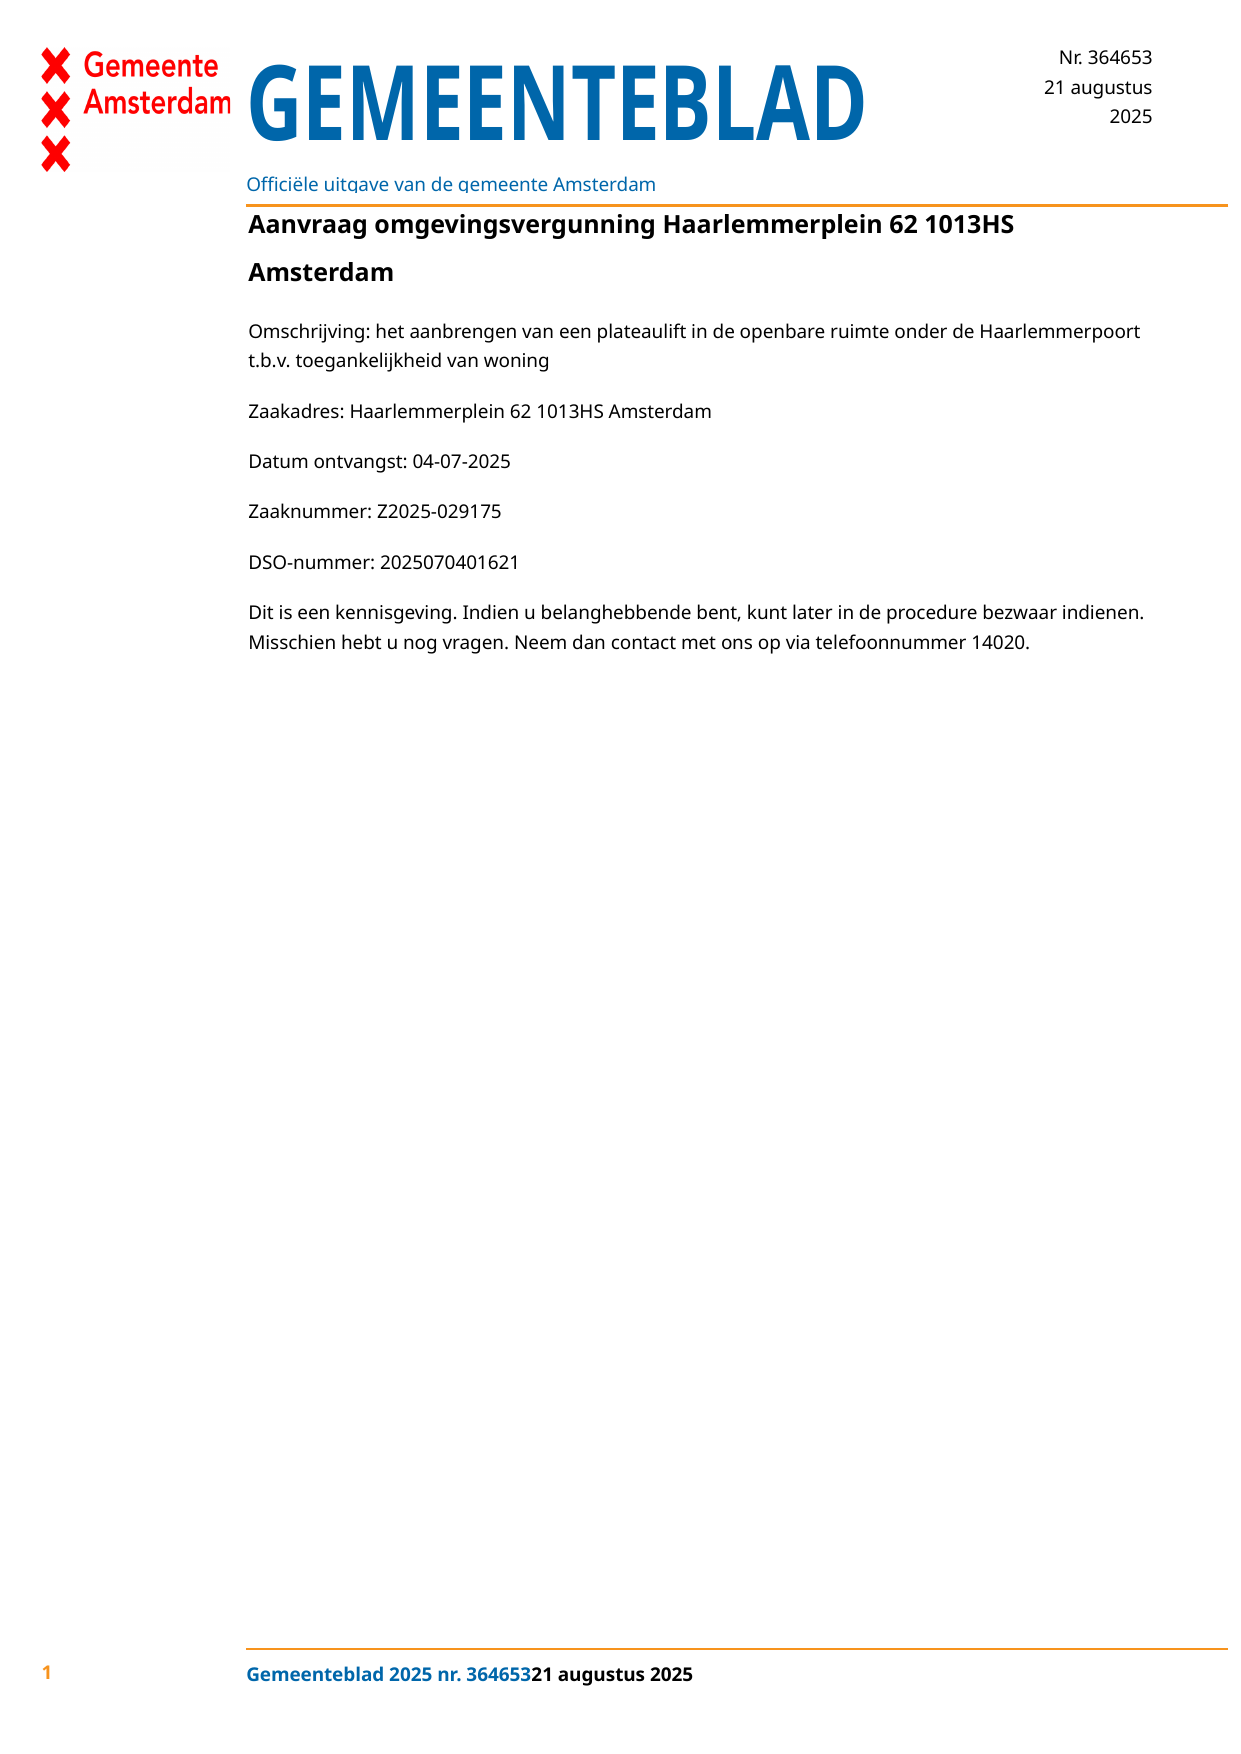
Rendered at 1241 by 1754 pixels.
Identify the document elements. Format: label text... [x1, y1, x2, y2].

text Dit is een kennisgeving. Indien u belanghebbende bent, kunt later in de procedure bezwaar indienen. Misschien hebt u nog vragen. Neem dan contact met ons op via telefoonnummer 14020. [248, 599, 1152, 655]
text Zaakadres: Haarlemmerplein 62 1013HS Amsterdam [248, 398, 1152, 424]
text DSO-nummer: 2025070401621 [248, 549, 1152, 575]
text Datum ontvangst: 04-07-2025 [248, 448, 1152, 474]
text Zaaknummer: Z2025-029175 [248, 499, 1152, 524]
picture [41, 47, 231, 172]
text Aanvraag omgevingsvergunning Haarlemmerplein 62 1013HS Amsterdam [248, 207, 1152, 288]
text Omschrijving: het aanbrengen van een plateaulift in de openbare ruimte onder de Haarlemmerpoort t.b.v. toegankelijkheid van woning [248, 318, 1152, 373]
